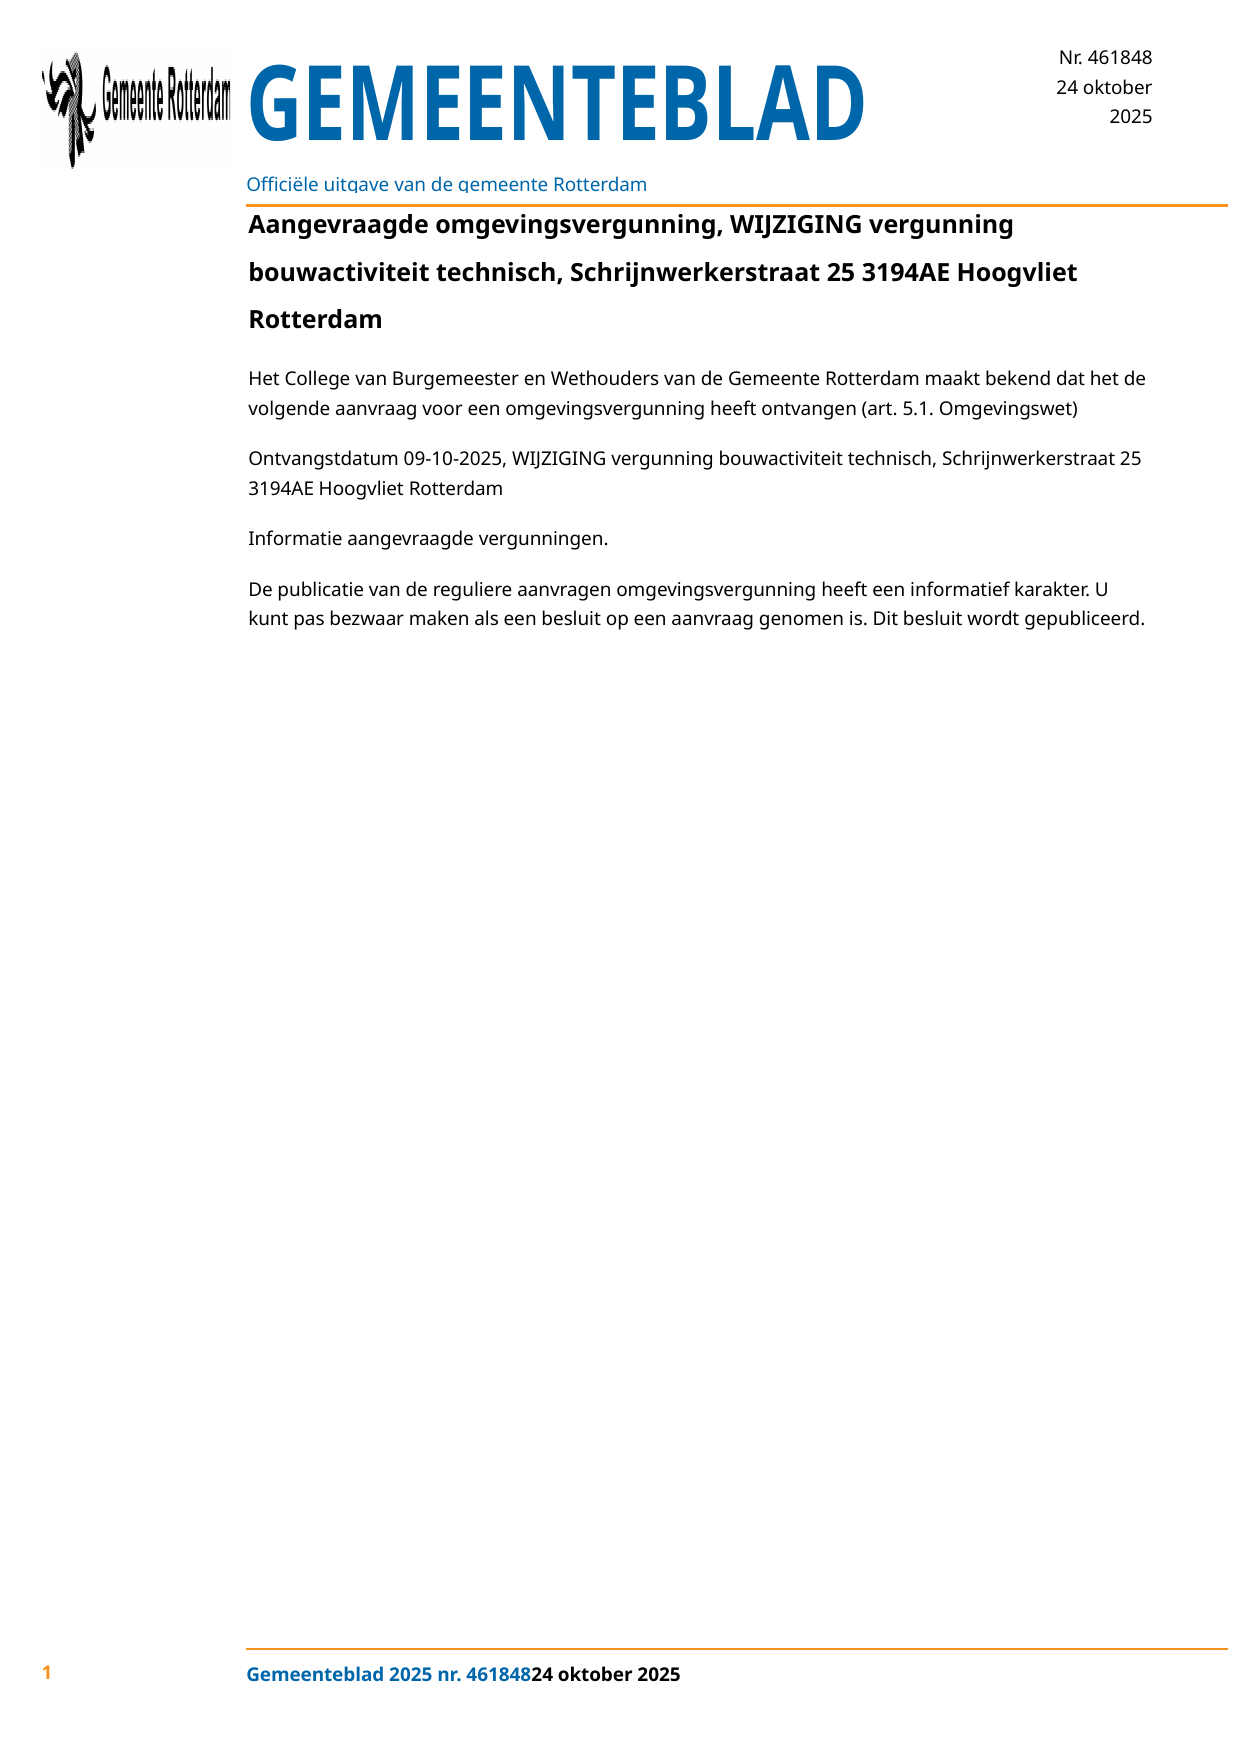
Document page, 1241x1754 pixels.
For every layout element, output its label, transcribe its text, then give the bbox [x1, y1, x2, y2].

text Ontvangstdatum 09-10-2025, WIJZIGING vergunning bouwactiviteit technisch, Schrijnwerkerstraat 25 3194AE Hoogvliet Rotterdam [248, 446, 1152, 501]
text Aangevraagde omgevingsvergunning, WIJZIGING vergunning bouwactiviteit technisch, Schrijnwerkerstraat 25 3194AE Hoogvliet Rotterdam [248, 207, 1152, 336]
text Het College van Burgemeester en Wethouders van de Gemeente Rotterdam maakt bekend dat het de volgende aanvraag voor een omgevingsvergunning heeft ontvangen (art. 5.1. Omgevingswet) [248, 366, 1152, 421]
text Informatie aangevraagde vergunningen. [248, 526, 1152, 551]
picture [41, 47, 231, 172]
text De publicatie van de reguliere aanvragen omgevingsvergunning heeft een informatief karakter. U kunt pas bezwaar maken als een besluit op een aanvraag genomen is. Dit besluit wordt gepubliceerd. [248, 576, 1152, 631]
